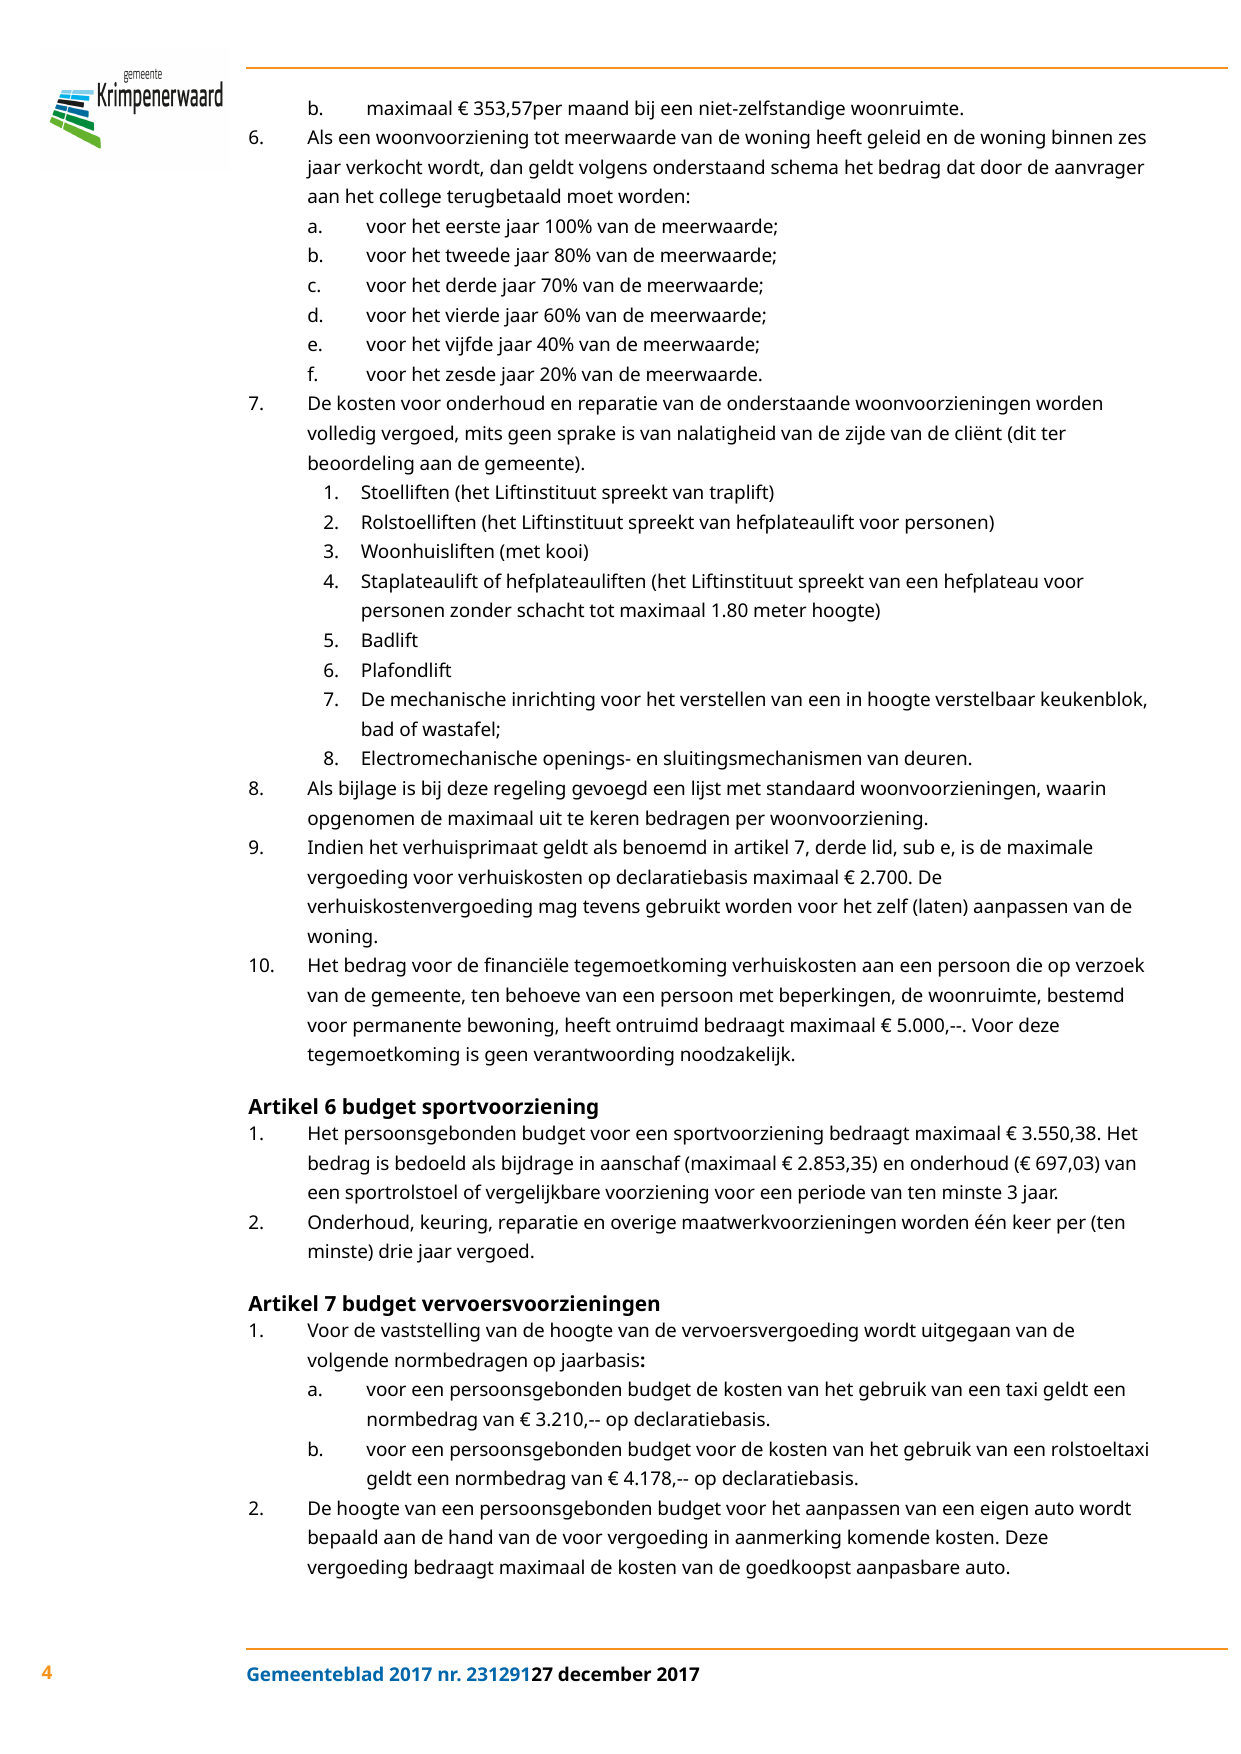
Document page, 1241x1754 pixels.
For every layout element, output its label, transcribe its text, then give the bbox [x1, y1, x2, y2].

list Rolstoelliften (het Liftinstituut spreekt van hefplateaulift voor personen) [323, 509, 1152, 535]
list Plafondlift [323, 657, 1152, 683]
list Badlift [323, 627, 1152, 653]
list voor het vijfde jaar 40% van de meerwaarde; [307, 331, 1152, 357]
list Indien het verhuisprimaat geldt als benoemd in artikel 7, derde lid, sub e, is de maximale vergoeding voor verhuiskosten op declaratiebasis maximaal € 2.700. De verhuiskostenvergoeding mag tevens gebruikt worden voor het zelf (laten) aanpassen van de woning. [248, 834, 1152, 949]
list Voor de vaststelling van de hoogte van de vervoersvergoeding wordt uitgegaan van de volgende normbedragen op jaarbasis: [248, 1317, 1152, 1373]
list voor het tweede jaar 80% van de meerwaarde; [307, 243, 1152, 268]
list Electromechanische openings- en sluitingsmechanismen van deuren. [323, 746, 1152, 771]
list Als een woonvoorziening tot meerwaarde van de woning heeft geleid en de woning binnen zes jaar verkocht wordt, dan geldt volgens onderstaand schema het bedrag dat door de aanvrager aan het college terugbetaald moet worden: [248, 124, 1152, 209]
list Het persoonsgebonden budget voor een sportvoorziening bedraagt maximaal € 3.550,38. Het bedrag is bedoeld als bijdrage in aanschaf (maximaal € 2.853,35) en onderhoud (€ 697,03) van een sportrolstoel of vergelijkbare voorziening voor een periode van ten minste 3 jaar. [248, 1120, 1152, 1205]
list Het bedrag voor de financiële tegemoetkoming verhuiskosten aan een persoon die op verzoek van de gemeente, ten behoeve van een persoon met beperkingen, de woonruimte, bestemd voor permanente bewoning, heeft ontruimd bedraagt maximaal € 5.000,--. Voor deze tegemoetkoming is geen verantwoording noodzakelijk. [248, 953, 1152, 1067]
list De hoogte van een persoonsgebonden budget voor het aanpassen van een eigen auto wordt bepaald aan de hand van de voor vergoeding in aanmerking komende kosten. Deze vergoeding bedraagt maximaal de kosten van de goedkoopst aanpasbare auto. [248, 1495, 1152, 1580]
list voor het vierde jaar 60% van de meerwaarde; [307, 302, 1152, 328]
list Als bijlage is bij deze regeling gevoegd een lijst met standaard woonvoorzieningen, waarin opgenomen de maximaal uit te keren bedragen per woonvoorziening. [248, 775, 1152, 831]
text Artikel 6 budget sportvoorziening [248, 1092, 1152, 1120]
list Staplateaulift of hefplateauliften (het Liftinstituut spreekt van een hefplateau voor personen zonder schacht tot maximaal 1.80 meter hoogte) [323, 568, 1152, 623]
list De mechanische inrichting voor het verstellen van een in hoogte verstelbaar keukenblok, bad of wastafel; [323, 686, 1152, 742]
list voor het derde jaar 70% van de meerwaarde; [307, 272, 1152, 298]
list voor een persoonsgebonden budget de kosten van het gebruik van een taxi geldt een normbedrag van € 3.210,-- op declaratiebasis. [307, 1377, 1152, 1432]
list De kosten voor onderhoud en reparatie van de onderstaande woonvoorzieningen worden volledig vergoed, mits geen sprake is van nalatigheid van de zijde van de cliënt (dit ter beoordeling aan de gemeente). [248, 391, 1152, 476]
picture [41, 47, 231, 172]
list Stoelliften (het Liftinstituut spreekt van traplift) [323, 479, 1152, 505]
list Woonhuisliften (met kooi) [323, 538, 1152, 564]
list Onderhoud, keuring, reparatie en overige maatwerkvoorzieningen worden één keer per (ten minste) drie jaar vergoed. [248, 1209, 1152, 1264]
list voor het zesde jaar 20% van de meerwaarde. [307, 361, 1152, 387]
list maximaal € 353,57per maand bij een niet-zelfstandige woonruimte. [307, 95, 1152, 121]
list voor het eerste jaar 100% van de meerwaarde; [307, 213, 1152, 239]
list voor een persoonsgebonden budget voor de kosten van het gebruik van een rolstoeltaxi geldt een normbedrag van € 4.178,-- op declaratiebasis. [307, 1436, 1152, 1491]
text Artikel 7 budget vervoersvoorzieningen [248, 1289, 1152, 1317]
